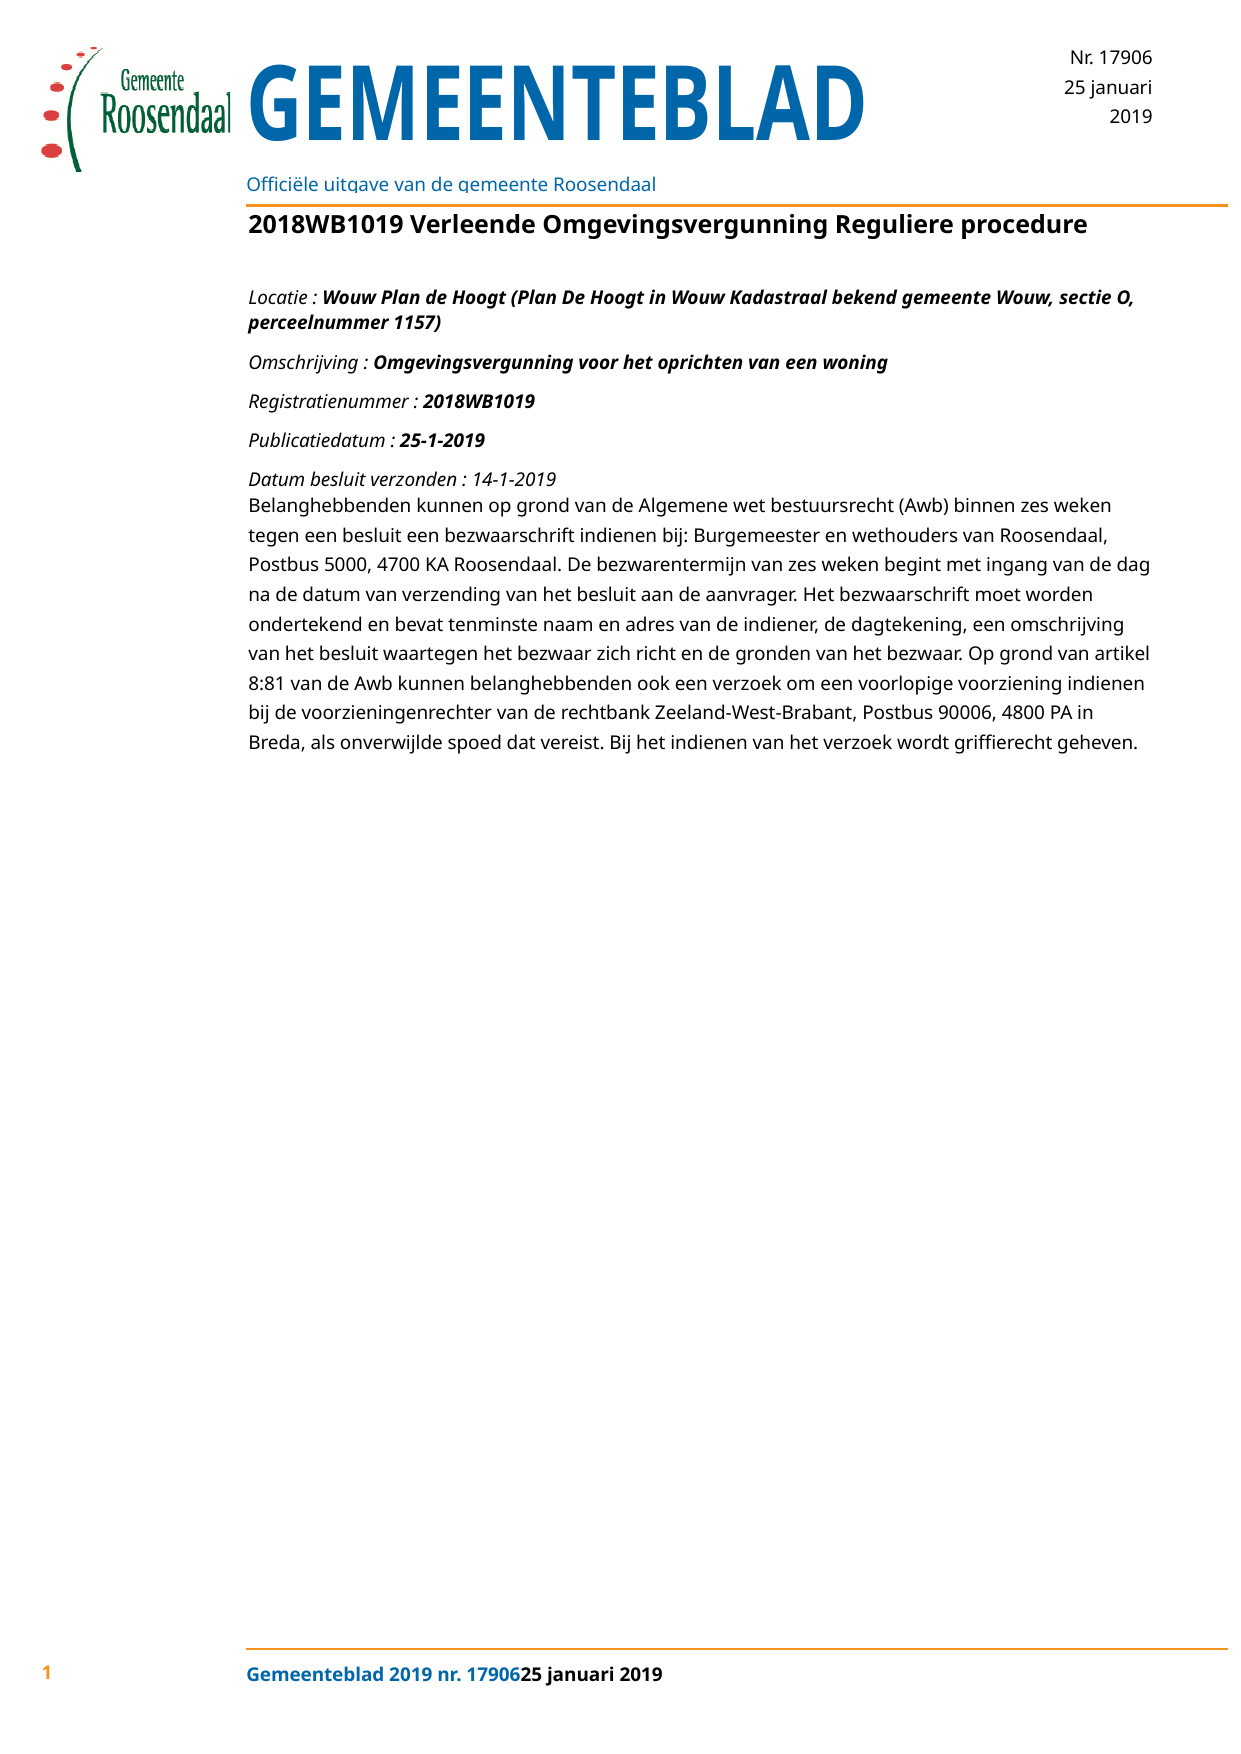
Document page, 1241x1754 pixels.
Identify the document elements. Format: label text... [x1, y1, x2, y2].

text Locatie : Wouw Plan de Hoogt (Plan De Hoogt in Wouw Kadastraal bekend gemeente Wouw, sectie O, perceelnummer 1157) [248, 284, 1152, 335]
text Belanghebbenden kunnen op grond van de Algemene wet bestuursrecht (Awb) binnen zes weken tegen een besluit een bezwaarschrift indienen bij: Burgemeester en wethouders van Roosendaal, Postbus 5000, 4700 KA Roosendaal. De bezwarentermijn van zes weken begint met ingang van de dag na de datum van verzending van het besluit aan de aanvrager. Het bezwaarschrift moet worden ondertekend en bevat tenminste naam en adres van de indiener, de dagtekening, een omschrijving van het besluit waartegen het bezwaar zich richt en de gronden van het bezwaar. Op grond van artikel 8:81 van de Awb kunnen belanghebbenden ook een verzoek om een voorlopige voorziening indienen bij de voorzieningenrechter van de rechtbank Zeeland-West-Brabant, Postbus 90006, 4800 PA in Breda, als onverwijlde spoed dat vereist. Bij het indienen van het verzoek wordt griffierecht geheven. [248, 492, 1152, 755]
text Datum besluit verzonden : 14-1-2019 [248, 467, 1152, 492]
text Omschrijving : Omgevingsvergunning voor het oprichten van een woning [248, 349, 1152, 374]
text Publicatiedatum : 25-1-2019 [248, 427, 1152, 453]
picture [41, 47, 231, 172]
text Registratienummer : 2018WB1019 [248, 388, 1152, 414]
text 2018WB1019 Verleende Omgevingsvergunning Reguliere procedure [248, 207, 1152, 241]
